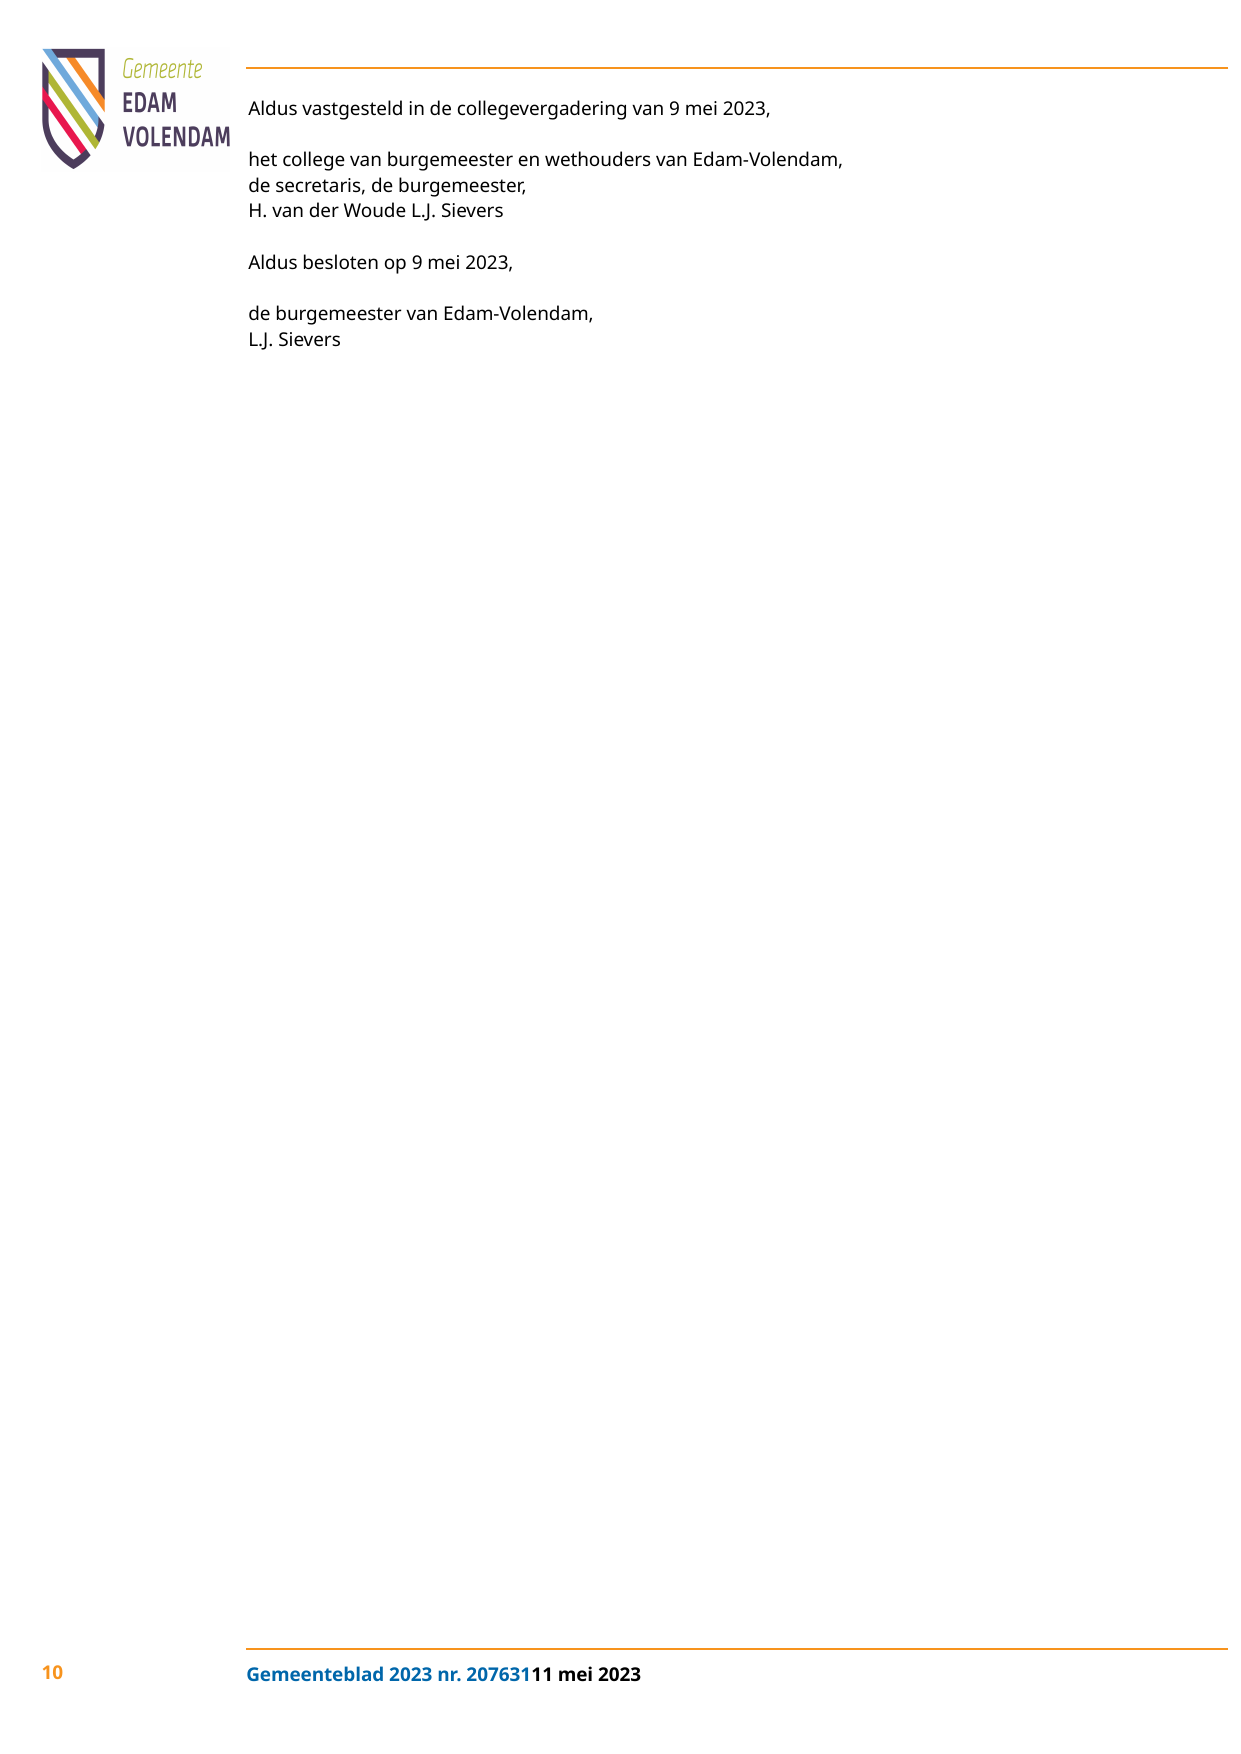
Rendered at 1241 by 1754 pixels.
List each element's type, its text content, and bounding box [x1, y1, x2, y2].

text Aldus vastgesteld in de collegevergadering van 9 mei 2023, [248, 95, 1152, 121]
text Aldus besloten op 9 mei 2023, [248, 249, 1152, 275]
text het college van burgemeester en wethouders van Edam-Volendam, [248, 146, 1152, 172]
text H. van der Woude L.J. Sievers [248, 198, 1152, 223]
text de burgemeester van Edam-Volendam, [248, 301, 1152, 326]
text de secretaris, de burgemeester, [248, 172, 1152, 198]
text L.J. Sievers [248, 326, 1152, 352]
picture [41, 47, 231, 172]
